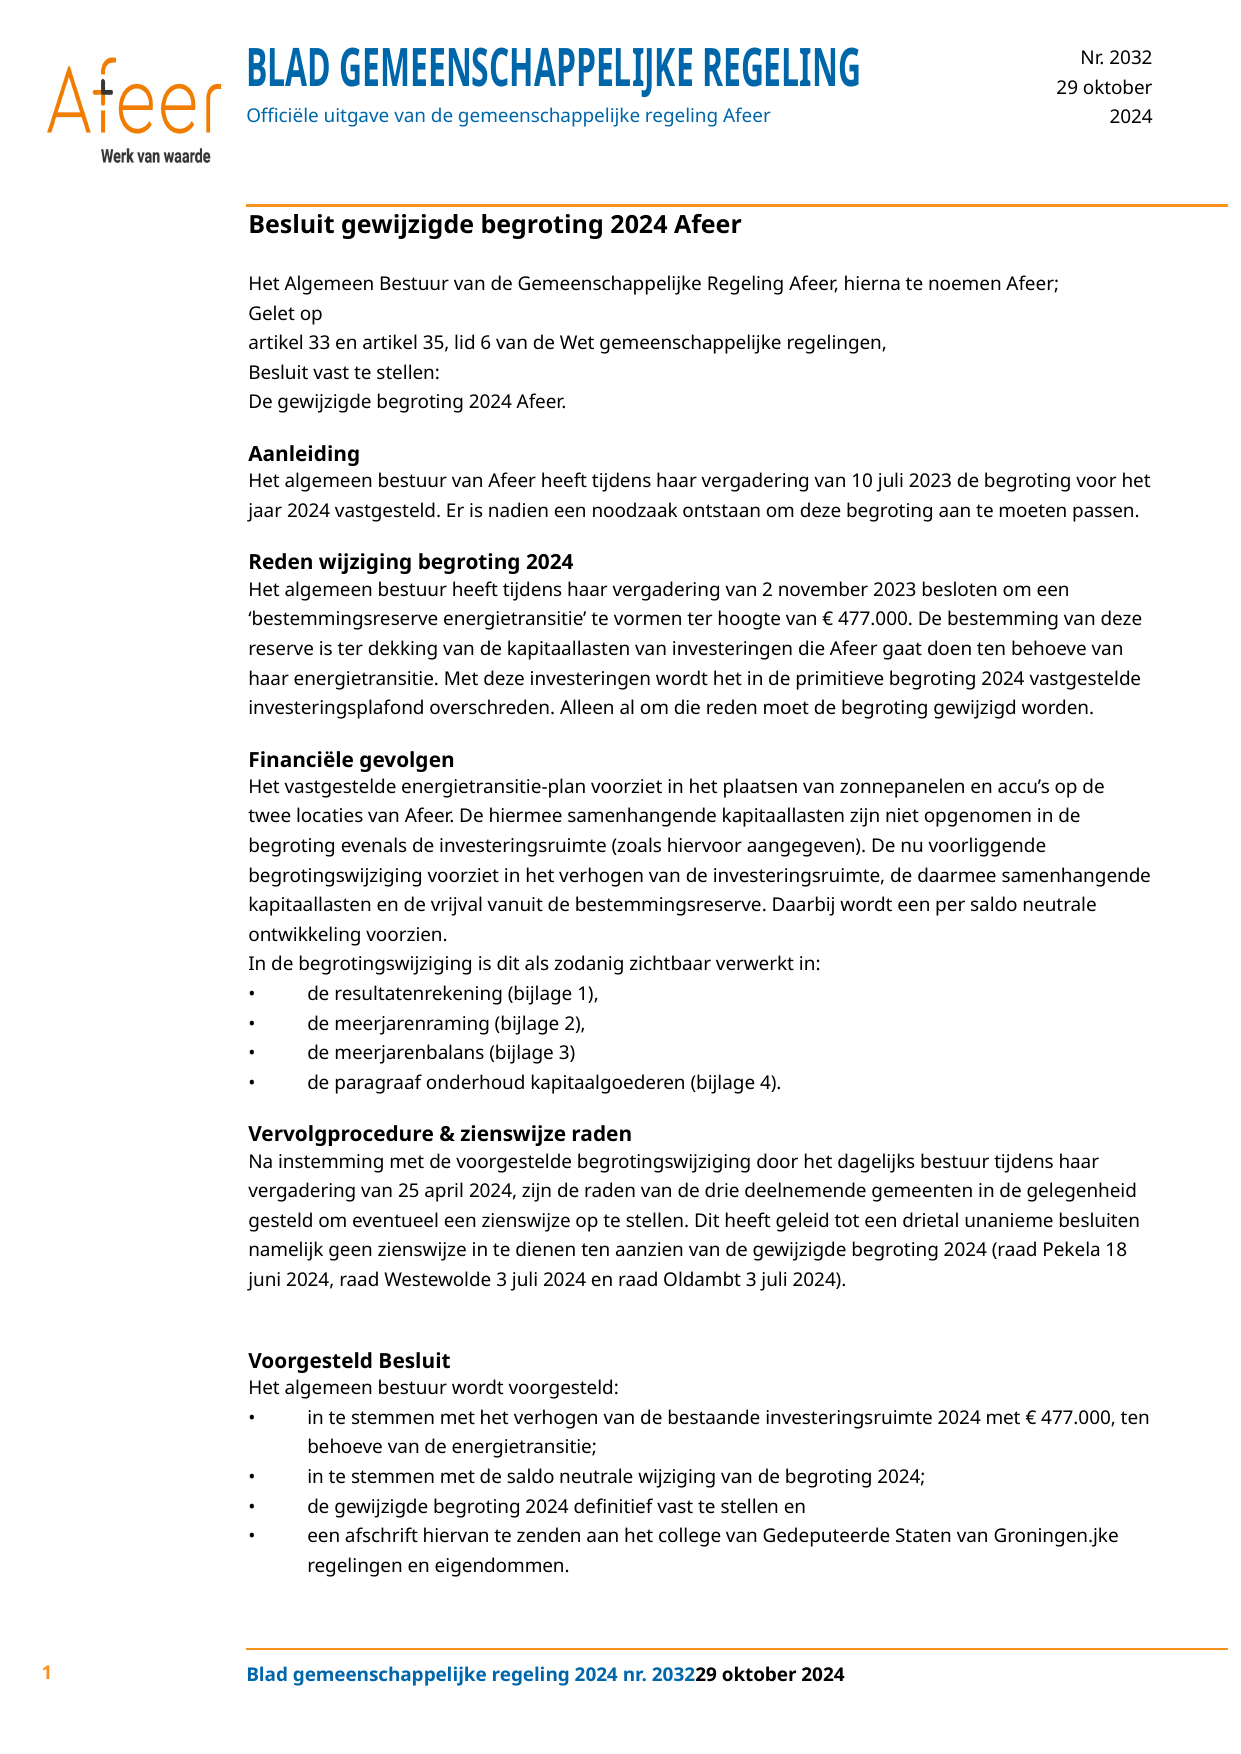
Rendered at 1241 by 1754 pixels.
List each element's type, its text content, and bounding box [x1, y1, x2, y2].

text Het algemeen bestuur van Afeer heeft tijdens haar vergadering van 10 juli 2023 de begroting voor het jaar 2024 vastgesteld. Er is nadien een noodzaak ontstaan om deze begroting aan te moeten passen. [248, 467, 1152, 523]
text Gelet op [248, 300, 1152, 326]
text Aanleiding [248, 439, 1152, 467]
text Voorgesteld Besluit [248, 1346, 1152, 1374]
list in te stemmen met de saldo neutrale wijziging van de begroting 2024; [248, 1463, 1152, 1489]
text Besluit gewijzigde begroting 2024 Afeer [248, 207, 1152, 241]
text Het algemeen bestuur heeft tijdens haar vergadering van 2 november 2023 besloten om een ‘bestemmingsreserve energietransitie’ te vormen ter hoogte van € 477.000. De bestemming van deze reserve is ter dekking van de kapitaallasten van investeringen die Afeer gaat doen ten behoeve van haar energietransitie. Met deze investeringen wordt het in de primitieve begroting 2024 vastgestelde investeringsplafond overschreden. Alleen al om die reden moet de begroting gewijzigd worden. [248, 576, 1152, 720]
list de meerjarenraming (bijlage 2), [248, 1010, 1152, 1036]
text artikel 33 en artikel 35, lid 6 van de Wet gemeenschappelijke regelingen, [248, 329, 1152, 355]
picture [41, 47, 231, 172]
text De gewijzigde begroting 2024 Afeer. [248, 389, 1152, 414]
text In de begrotingswijziging is dit als zodanig zichtbaar verwerkt in: [248, 951, 1152, 976]
text Na instemming met de voorgestelde begrotingswijziging door het dagelijks bestuur tijdens haar vergadering van 25 april 2024, zijn de raden van de drie deelnemende gemeenten in de gelegenheid gesteld om eventueel een zienswijze op te stellen. Dit heeft geleid tot een drietal unanieme besluiten namelijk geen zienswijze in te dienen ten aanzien van de gewijzigde begroting 2024 (raad Pekela 18 juni 2024, raad Westewolde 3 juli 2024 en raad Oldambt 3 juli 2024). [248, 1148, 1152, 1292]
text Het algemeen bestuur wordt voorgesteld: [248, 1374, 1152, 1400]
text Het vastgestelde energietransitie-plan voorziet in het plaatsen van zonnepanelen en accu’s op de twee locaties van Afeer. De hiermee samenhangende kapitaallasten zijn niet opgenomen in de begroting evenals de investeringsruimte (zoals hiervoor aangegeven). De nu voorliggende begrotingswijziging voorziet in het verhogen van de investeringsruimte, de daarmee samenhangende kapitaallasten en de vrijval vanuit de bestemmingsreserve. Daarbij wordt een per saldo neutrale ontwikkeling voorzien. [248, 773, 1152, 947]
list de resultatenrekening (bijlage 1), [248, 980, 1152, 1006]
list de meerjarenbalans (bijlage 3) [248, 1039, 1152, 1065]
text Besluit vast te stellen: [248, 359, 1152, 385]
list de paragraaf onderhoud kapitaalgoederen (bijlage 4). [248, 1069, 1152, 1095]
text Reden wijziging begroting 2024 [248, 547, 1152, 576]
list de gewijzigde begroting 2024 definitief vast te stellen en [248, 1493, 1152, 1519]
list een afschrift hiervan te zenden aan het college van Gedeputeerde Staten van Groningen.jke regelingen en eigendommen. [248, 1522, 1152, 1578]
text Financiële gevolgen [248, 745, 1152, 773]
text Het Algemeen Bestuur van de Gemeenschappelijke Regeling Afeer, hierna te noemen Afeer; [248, 270, 1152, 296]
list in te stemmen met het verhogen van de bestaande investeringsruimte 2024 met € 477.000, ten behoeve van de energietransitie; [248, 1404, 1152, 1459]
text Vervolgprocedure & zienswijze raden [248, 1119, 1152, 1148]
